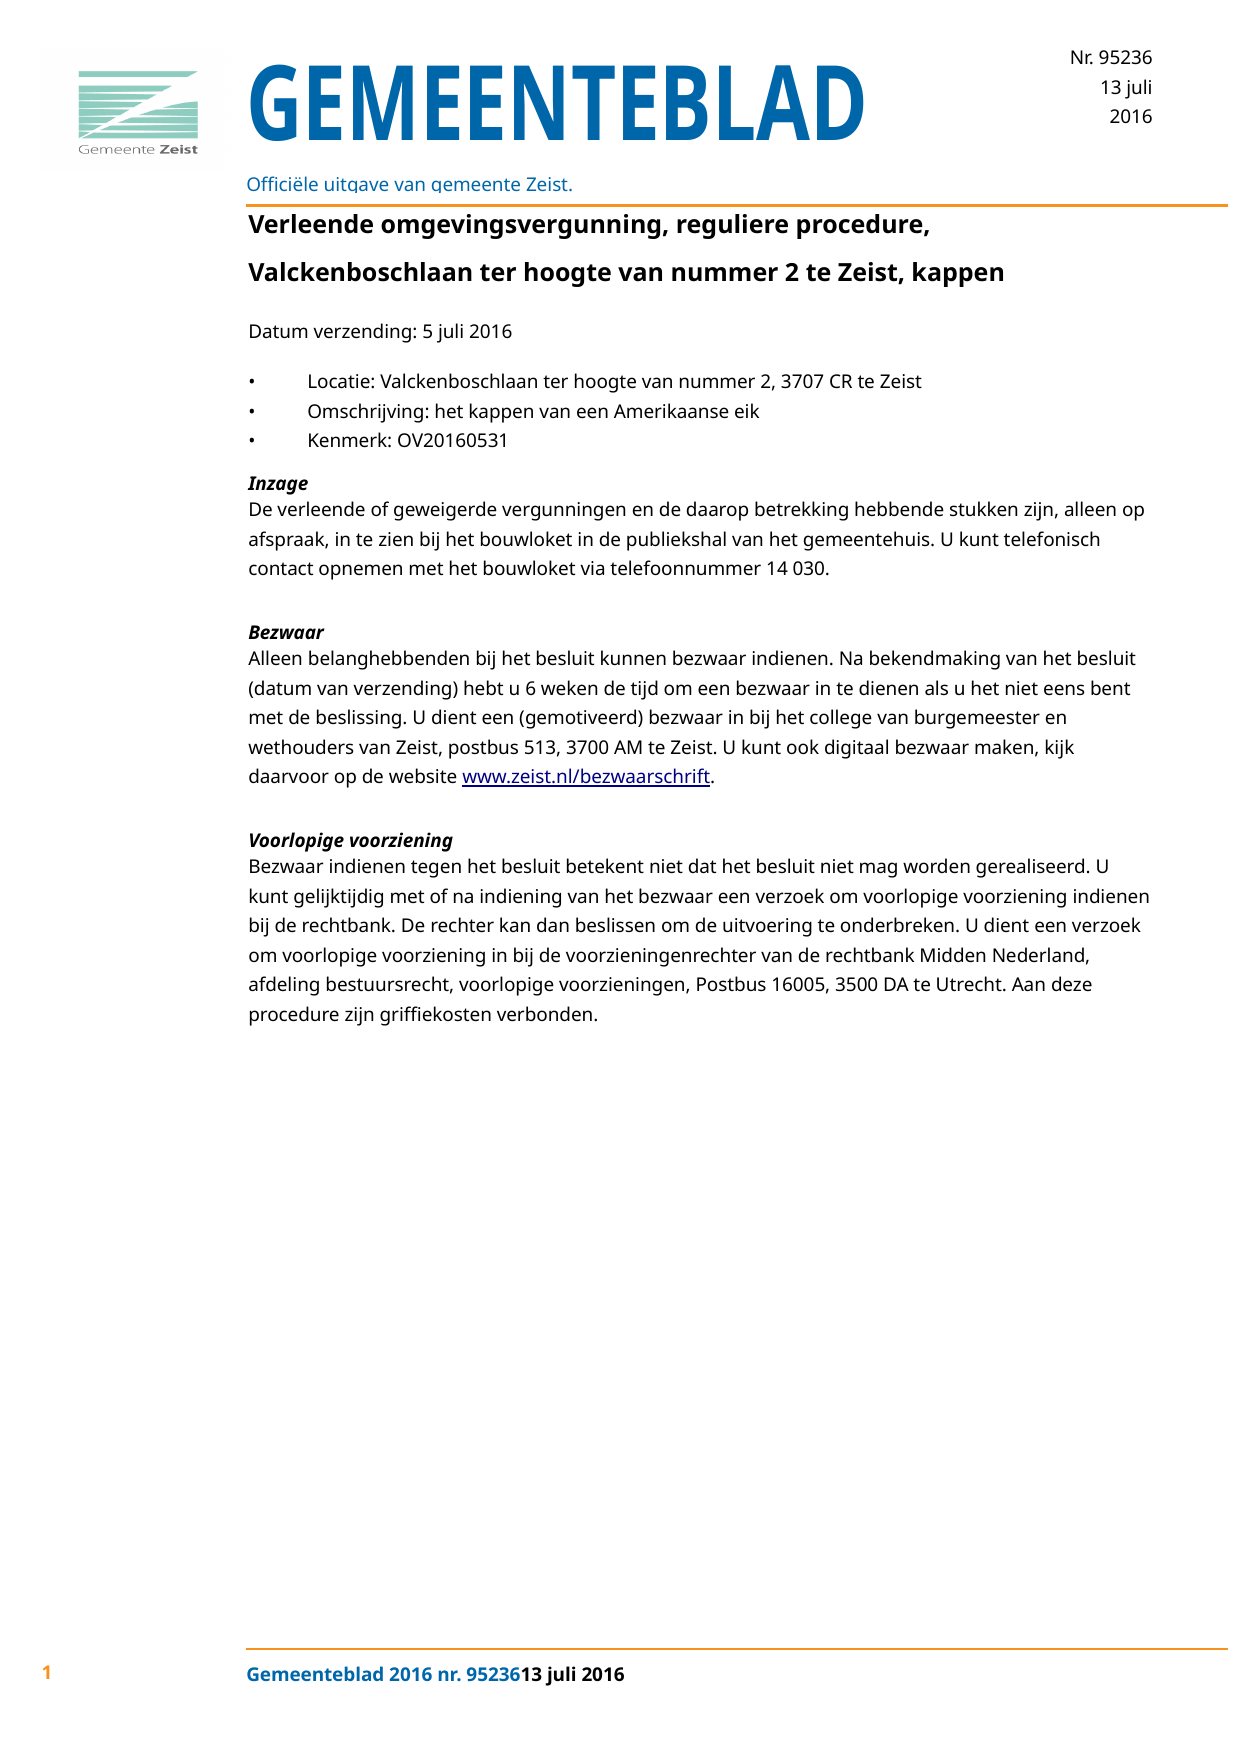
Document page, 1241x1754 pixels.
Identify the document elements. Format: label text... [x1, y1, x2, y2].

text Bezwaar [248, 619, 1152, 645]
text De verleende of geweigerde vergunningen en de daarop betrekking hebbende stukken zijn, alleen op afspraak, in te zien bij het bouwloket in de publiekshal van het gemeentehuis. U kunt telefonisch contact opnemen met het bouwloket via telefoonnummer 14 030. [248, 496, 1152, 581]
list Omschrijving: het kappen van een Amerikaanse eik [248, 398, 1152, 424]
text Voorlopige voorziening [248, 827, 1152, 853]
text Verleende omgevingsvergunning, reguliere procedure, Valckenboschlaan ter hoogte van nummer 2 te Zeist, kappen [248, 207, 1152, 288]
text Datum verzending: 5 juli 2016 [248, 318, 1152, 344]
picture [41, 47, 231, 172]
list Kenmerk: OV20160531 [248, 427, 1152, 453]
text Alleen belanghebbenden bij het besluit kunnen bezwaar indienen. Na bekendmaking van het besluit (datum van verzending) hebt u 6 weken de tijd om een bezwaar in te dienen als u het niet eens bent met de beslissing. U dient een (gemotiveerd) bezwaar in bij het college van burgemeester en wethouders van Zeist, postbus 513, 3700 AM te Zeist. U kunt ook digitaal bezwaar maken, kijk daarvoor op de website www.zeist.nl/bezwaarschrift. [248, 645, 1152, 789]
text Inzage [248, 471, 1152, 496]
text Bezwaar indienen tegen het besluit betekent niet dat het besluit niet mag worden gerealiseerd. U kunt gelijktijdig met of na indiening van het bezwaar een verzoek om voorlopige voorziening indienen bij de rechtbank. De rechter kan dan beslissen om de uitvoering te onderbreken. U dient een verzoek om voorlopige voorziening in bij de voorzieningenrechter van de rechtbank Midden Nederland, afdeling bestuursrecht, voorlopige voorzieningen, Postbus 16005, 3500 DA te Utrecht. Aan deze procedure zijn griffiekosten verbonden. [248, 853, 1152, 1027]
list Locatie: Valckenboschlaan ter hoogte van nummer 2, 3707 CR te Zeist [248, 368, 1152, 394]
